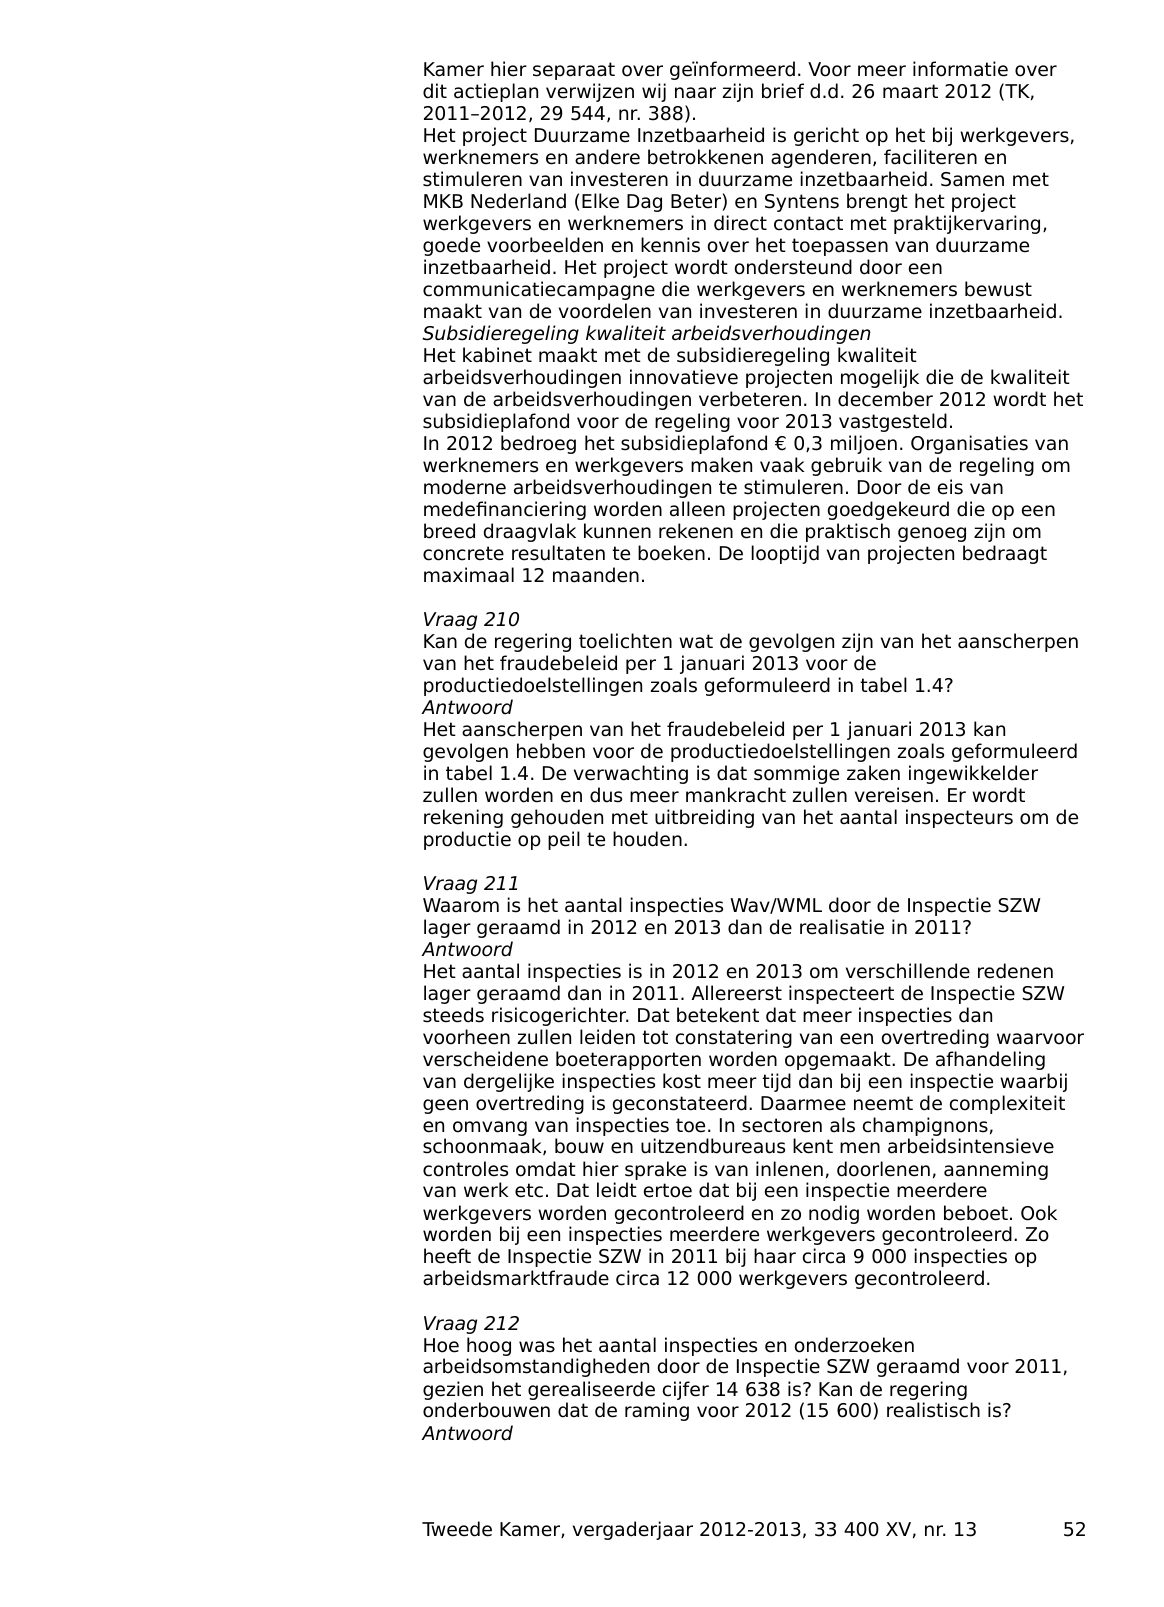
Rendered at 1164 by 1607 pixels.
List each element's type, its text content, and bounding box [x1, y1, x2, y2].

text Kamer hier separaat over geïnformeerd. Voor meer informatie over dit actieplan verwijzen wij naar zijn brief d.d. 26 maart 2012 (TK, 2011–2012, 29 544, nr. 388). [422, 59, 1087, 125]
text Het aanscherpen van het fraudebeleid per 1 januari 2013 kan gevolgen hebben voor de productiedoelstellingen zoals geformuleerd in tabel 1.4. De verwachting is dat sommige zaken ingewikkelder zullen worden en dus meer mankracht zullen vereisen. Er wordt rekening gehouden met uitbreiding van het aantal inspecteurs om de productie op peil te houden. [422, 719, 1087, 851]
text Waarom is het aantal inspecties Wav/WML door de Inspectie SZW lager geraamd in 2012 en 2013 dan de realisatie in 2011? [422, 895, 1087, 939]
text Antwoord [422, 697, 1087, 719]
text In 2012 bedroeg het subsidieplafond € 0,3 miljoen. Organisaties van werknemers en werkgevers maken vaak gebruik van de regeling om moderne arbeidsverhoudingen te stimuleren. Door de eis van medefinanciering worden alleen projecten goedgekeurd die op een breed draagvlak kunnen rekenen en die praktisch genoeg zijn om concrete resultaten te boeken. De looptijd van projecten bedraagt maximaal 12 maanden. [422, 433, 1087, 587]
text Vraag 212 [422, 1312, 1087, 1334]
text Antwoord [422, 939, 1087, 961]
text Kan de regering toelichten wat de gevolgen zijn van het aanscherpen van het fraudebeleid per 1 januari 2013 voor de productiedoelstellingen zoals geformuleerd in tabel 1.4? [422, 631, 1087, 697]
text Vraag 211 [422, 873, 1087, 895]
text Vraag 210 [422, 609, 1087, 631]
text Het project Duurzame Inzetbaarheid is gericht op het bij werkgevers, werknemers en andere betrokkenen agenderen, faciliteren en stimuleren van investeren in duurzame inzetbaarheid. Samen met MKB Nederland (Elke Dag Beter) en Syntens brengt het project werkgevers en werknemers in direct contact met praktijkervaring, goede voorbeelden en kennis over het toepassen van duurzame inzetbaarheid. Het project wordt ondersteund door een communicatiecampagne die werkgevers en werknemers bewust maakt van de voordelen van investeren in duurzame inzetbaarheid. [422, 125, 1087, 323]
text Antwoord [422, 1422, 1087, 1444]
text Hoe hoog was het aantal inspecties en onderzoeken arbeidsomstandigheden door de Inspectie SZW geraamd voor 2011, gezien het gerealiseerde cijfer 14 638 is? Kan de regering onderbouwen dat de raming voor 2012 (15 600) realistisch is? [422, 1334, 1087, 1422]
text Het aantal inspecties is in 2012 en 2013 om verschillende redenen lager geraamd dan in 2011. Allereerst inspecteert de Inspectie SZW steeds risicogerichter. Dat betekent dat meer inspecties dan voorheen zullen leiden tot constatering van een overtreding waarvoor verscheidene boeterapporten worden opgemaakt. De afhandeling van dergelijke inspecties kost meer tijd dan bij een inspectie waarbij geen overtreding is geconstateerd. Daarmee neemt de complexiteit en omvang van inspecties toe. In sectoren als champignons, schoonmaak, bouw en uitzendbureaus kent men arbeidsintensieve controles omdat hier sprake is van inlenen, doorlenen, aanneming van werk etc. Dat leidt ertoe dat bij een inspectie meerdere werkgevers worden gecontroleerd en zo nodig worden beboet. Ook worden bij een inspecties meerdere werkgevers gecontroleerd. Zo heeft de Inspectie SZW in 2011 bij haar circa 9 000 inspecties op arbeidsmarktfraude circa 12 000 werkgevers gecontroleerd. [422, 961, 1087, 1290]
text Het kabinet maakt met de subsidieregeling kwaliteit arbeidsverhoudingen innovatieve projecten mogelijk die de kwaliteit van de arbeidsverhoudingen verbeteren. In december 2012 wordt het subsidieplafond voor de regeling voor 2013 vastgesteld. [422, 345, 1087, 433]
text Subsidieregeling kwaliteit arbeidsverhoudingen [422, 323, 1087, 345]
